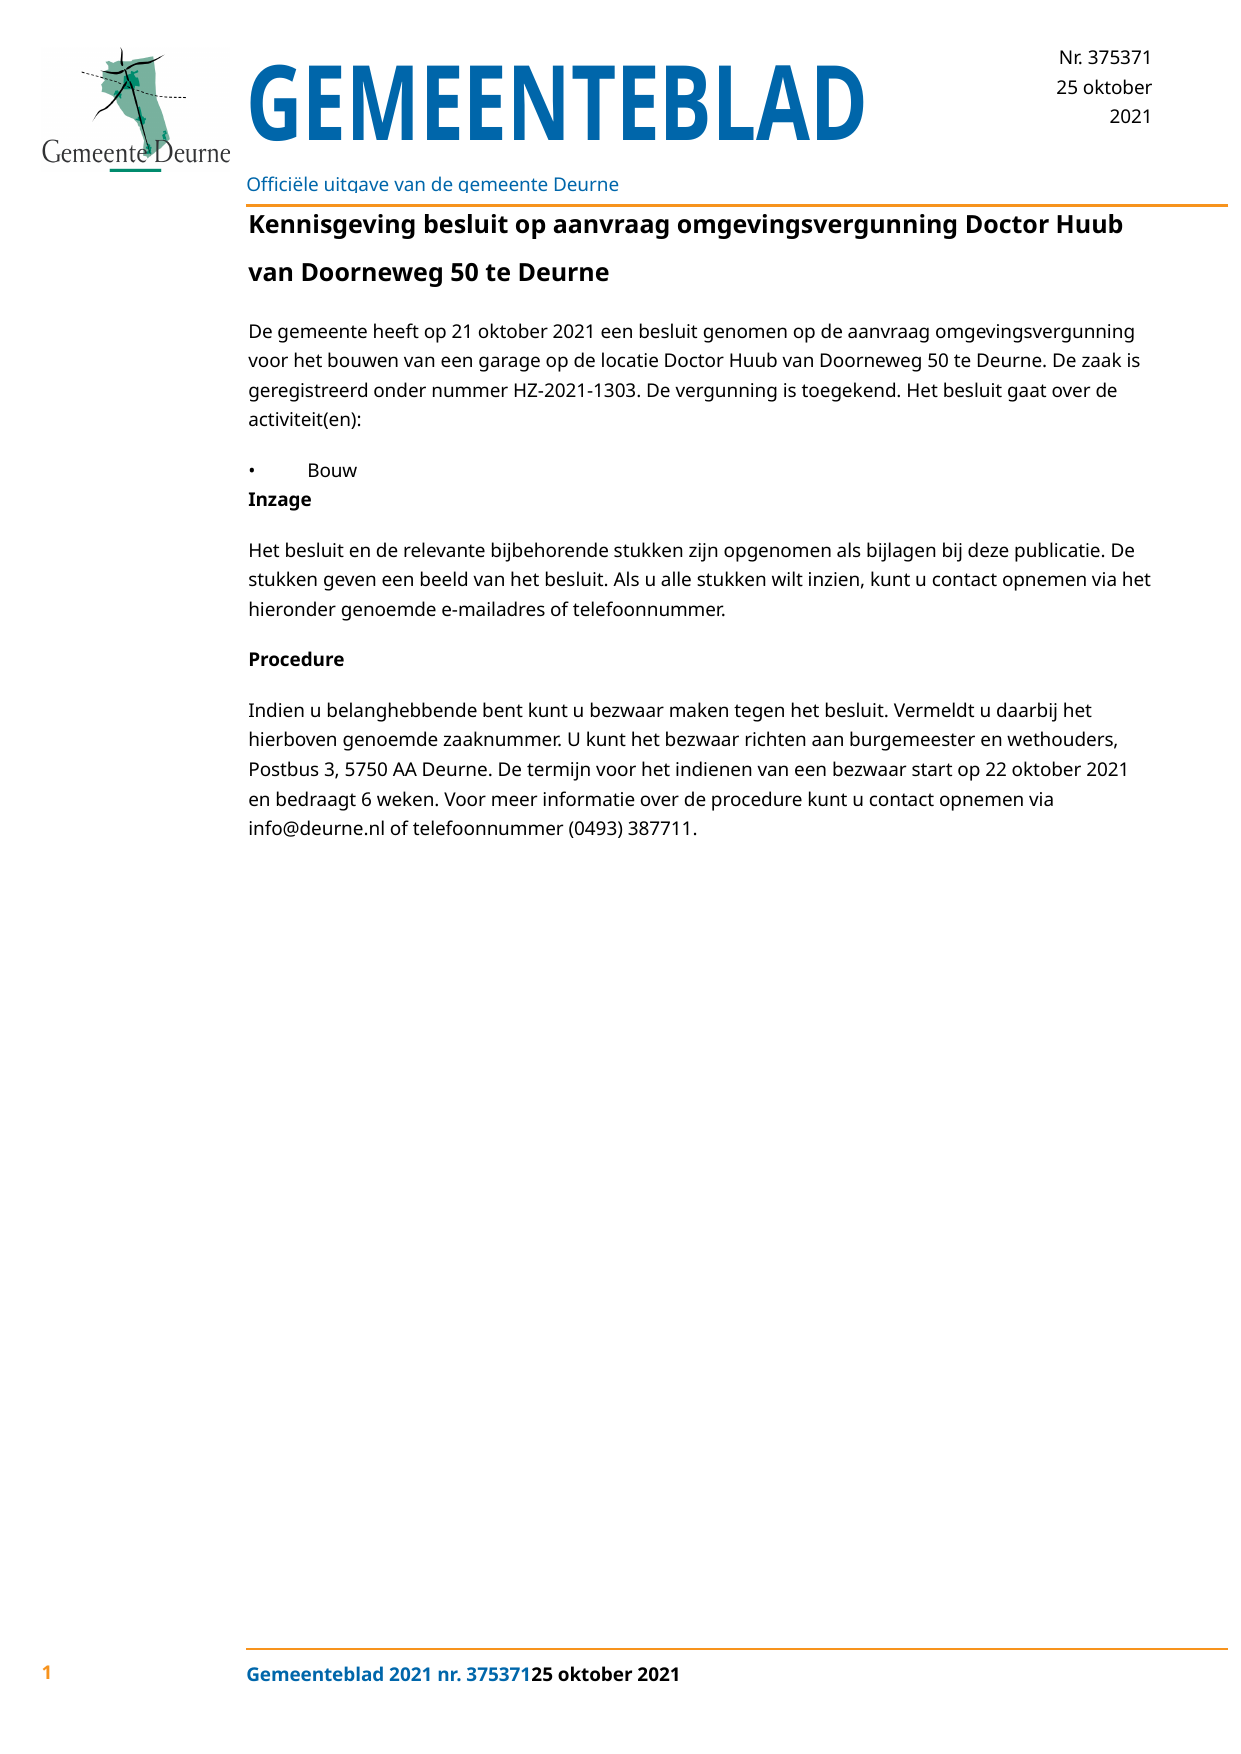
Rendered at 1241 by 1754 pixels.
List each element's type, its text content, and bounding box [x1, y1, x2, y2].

text De gemeente heeft op 21 oktober 2021 een besluit genomen op de aanvraag omgevingsvergunning voor het bouwen van een garage op de locatie Doctor Huub van Doorneweg 50 te Deurne. De zaak is geregistreerd onder nummer HZ-2021-1303. De vergunning is toegekend. Het besluit gaat over de activiteit(en): [248, 318, 1152, 432]
picture [41, 47, 231, 172]
text Procedure [248, 647, 1152, 672]
text Inzage [248, 487, 1152, 512]
text Indien u belanghebbende bent kunt u bezwaar maken tegen het besluit. Vermeldt u daarbij het hierboven genoemde zaaknummer. U kunt het bezwaar richten aan burgemeester en wethouders, Postbus 3, 5750 AA Deurne. De termijn voor het indienen van een bezwaar start op 22 oktober 2021 en bedraagt 6 weken. Voor meer informatie over de procedure kunt u contact opnemen via info@deurne.nl of telefoonnummer (0493) 387711. [248, 697, 1152, 841]
list Bouw [248, 457, 1152, 483]
text Het besluit en de relevante bijbehorende stukken zijn opgenomen als bijlagen bij deze publicatie. De stukken geven een beeld van het besluit. Als u alle stukken wilt inzien, kunt u contact opnemen via het hieronder genoemde e-mailadres of telefoonnummer. [248, 537, 1152, 622]
text Kennisgeving besluit op aanvraag omgevingsvergunning Doctor Huub van Doorneweg 50 te Deurne [248, 207, 1152, 288]
